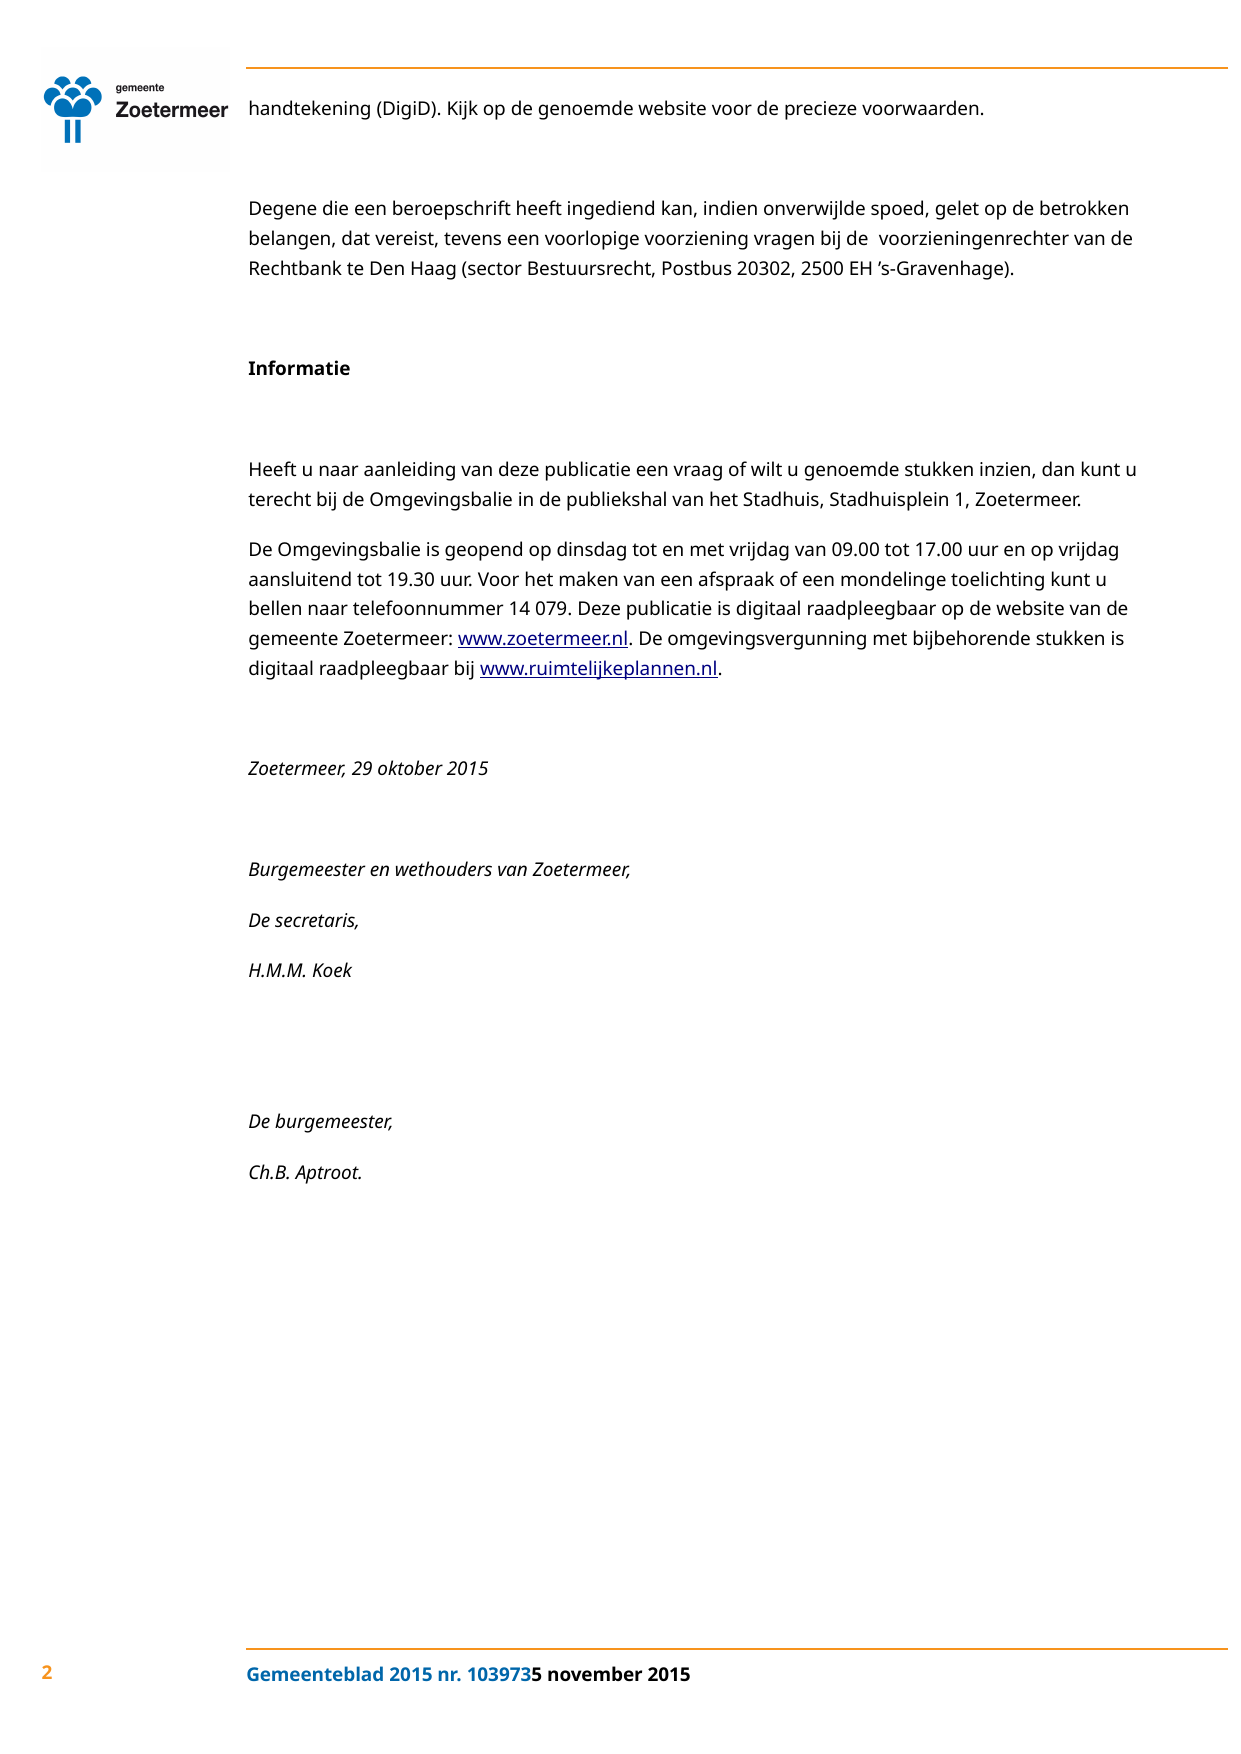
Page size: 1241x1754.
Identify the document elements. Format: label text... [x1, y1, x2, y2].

text Zoetermeer, 29 oktober 2015 [248, 756, 1152, 781]
text Degene die een beroepschrift heeft ingediend kan, indien onverwijlde spoed, gelet op de betrokken belangen, dat vereist, tevens een voorlopige voorziening vragen bij de voorzieningenrechter van de Rechtbank te Den Haag (sector Bestuursrecht, Postbus 20302, 2500 EH ’s-Gravenhage). [248, 196, 1152, 281]
text handtekening (DigiD). Kijk op de genoemde website voor de precieze voorwaarden. [248, 95, 1152, 121]
picture [41, 47, 231, 172]
text De secretaris, [248, 907, 1152, 933]
text De burgemeester, [248, 1108, 1152, 1134]
text H.M.M. Koek [248, 957, 1152, 983]
text Heeft u naar aanleiding van deze publicatie een vraag of wilt u genoemde stukken inzien, dan kunt u terecht bij de Omgevingsbalie in de publiekshal van het Stadhuis, Stadhuisplein 1, Zoetermeer. [248, 456, 1152, 512]
text Burgemeester en wethouders van Zoetermeer, [248, 856, 1152, 882]
text Ch.B. Aptroot. [248, 1159, 1152, 1185]
text De Omgevingsbalie is geopend op dinsdag tot en met vrijdag van 09.00 tot 17.00 uur en op vrijdag aansluitend tot 19.30 uur. Voor het maken van een afspraak of een mondelinge toelichting kunt u bellen naar telefoonnummer 14 079. Deze publicatie is digitaal raadpleegbaar op de website van de gemeente Zoetermeer: www.zoetermeer.nl. De omgevingsvergunning met bijbehorende stukken is digitaal raadpleegbaar bij www.ruimtelijkeplannen.nl. [248, 536, 1152, 681]
text Informatie [248, 356, 1152, 381]
